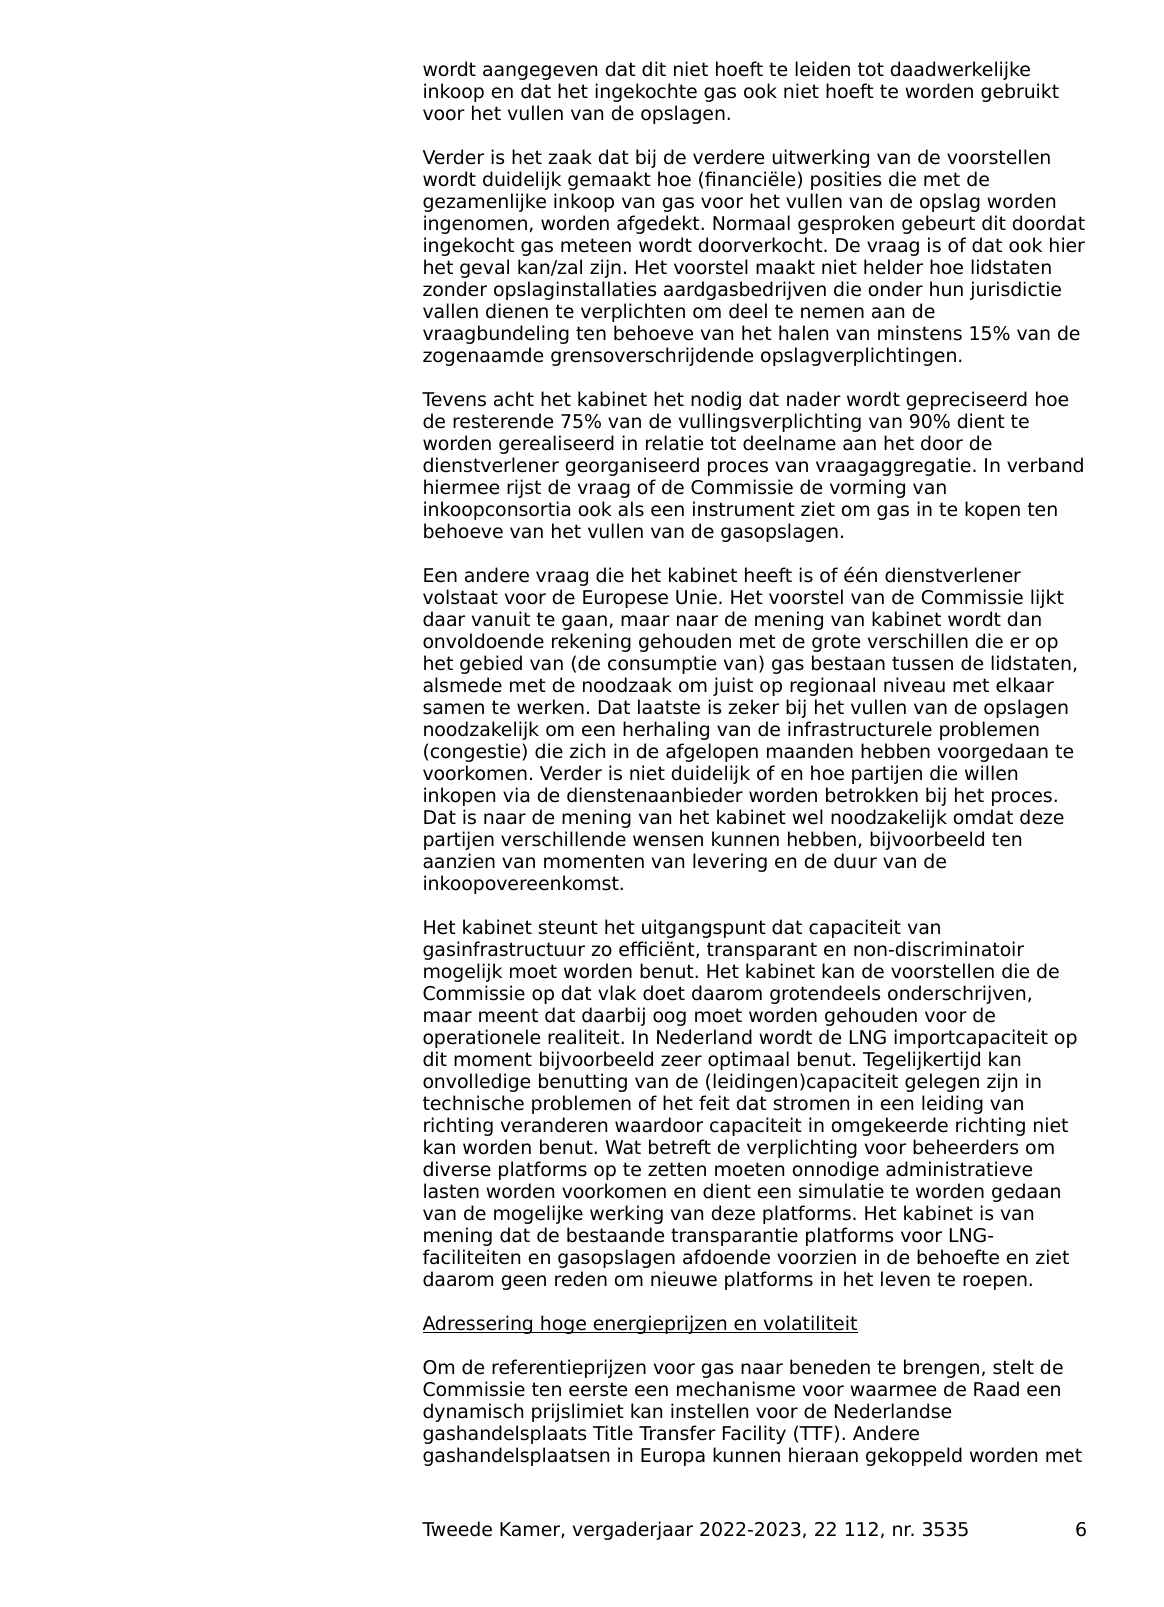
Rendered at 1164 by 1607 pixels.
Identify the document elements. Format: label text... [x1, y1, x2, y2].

text wordt aangegeven dat dit niet hoeft te leiden tot daadwerkelijke inkoop en dat het ingekochte gas ook niet hoeft te worden gebruikt voor het vullen van de opslagen. [422, 59, 1087, 125]
subtitle Adressering hoge energieprijzen en volatiliteit [422, 1313, 1087, 1335]
text Tevens acht het kabinet het nodig dat nader wordt gepreciseerd hoe de resterende 75% van de vullingsverplichting van 90% dient te worden gerealiseerd in relatie tot deelname aan het door de dienstverlener georganiseerd proces van vraagaggregatie. In verband hiermee rijst de vraag of de Commissie de vorming van inkoopconsortia ook als een instrument ziet om gas in te kopen ten behoeve van het vullen van de gasopslagen. [422, 389, 1087, 543]
text Het kabinet steunt het uitgangspunt dat capaciteit van gasinfrastructuur zo efficiënt, transparant en non-discriminatoir mogelijk moet worden benut. Het kabinet kan de voorstellen die de Commissie op dat vlak doet daarom grotendeels onderschrijven, maar meent dat daarbij oog moet worden gehouden voor de operationele realiteit. In Nederland wordt de LNG importcapaciteit op dit moment bijvoorbeeld zeer optimaal benut. Tegelijkertijd kan onvolledige benutting van de (leidingen)capaciteit gelegen zijn in technische problemen of het feit dat stromen in een leiding van richting veranderen waardoor capaciteit in omgekeerde richting niet kan worden benut. Wat betreft de verplichting voor beheerders om diverse platforms op te zetten moeten onnodige administratieve lasten worden voorkomen en dient een simulatie te worden gedaan van de mogelijke werking van deze platforms. Het kabinet is van mening dat de bestaande transparantie platforms voor LNG-faciliteiten en gasopslagen afdoende voorzien in de behoefte en ziet daarom geen reden om nieuwe platforms in het leven te roepen. [422, 917, 1087, 1291]
text Een andere vraag die het kabinet heeft is of één dienstverlener volstaat voor de Europese Unie. Het voorstel van de Commissie lijkt daar vanuit te gaan, maar naar de mening van kabinet wordt dan onvoldoende rekening gehouden met de grote verschillen die er op het gebied van (de consumptie van) gas bestaan tussen de lidstaten, alsmede met de noodzaak om juist op regionaal niveau met elkaar samen te werken. Dat laatste is zeker bij het vullen van de opslagen noodzakelijk om een herhaling van de infrastructurele problemen (congestie) die zich in de afgelopen maanden hebben voorgedaan te voorkomen. Verder is niet duidelijk of en hoe partijen die willen inkopen via de dienstenaanbieder worden betrokken bij het proces. Dat is naar de mening van het kabinet wel noodzakelijk omdat deze partijen verschillende wensen kunnen hebben, bijvoorbeeld ten aanzien van momenten van levering en de duur van de inkoopovereenkomst. [422, 565, 1087, 895]
text Om de referentieprijzen voor gas naar beneden te brengen, stelt de Commissie ten eerste een mechanisme voor waarmee de Raad een dynamisch prijslimiet kan instellen voor de Nederlandse gashandelsplaats Title Transfer Facility (TTF). Andere gashandelsplaatsen in Europa kunnen hieraan gekoppeld worden met [422, 1357, 1087, 1467]
text Verder is het zaak dat bij de verdere uitwerking van de voorstellen wordt duidelijk gemaakt hoe (financiële) posities die met de gezamenlijke inkoop van gas voor het vullen van de opslag worden ingenomen, worden afgedekt. Normaal gesproken gebeurt dit doordat ingekocht gas meteen wordt doorverkocht. De vraag is of dat ook hier het geval kan/zal zijn. Het voorstel maakt niet helder hoe lidstaten zonder opslaginstallaties aardgasbedrijven die onder hun jurisdictie vallen dienen te verplichten om deel te nemen aan de vraagbundeling ten behoeve van het halen van minstens 15% van de zogenaamde grensoverschrijdende opslagverplichtingen. [422, 147, 1087, 367]
